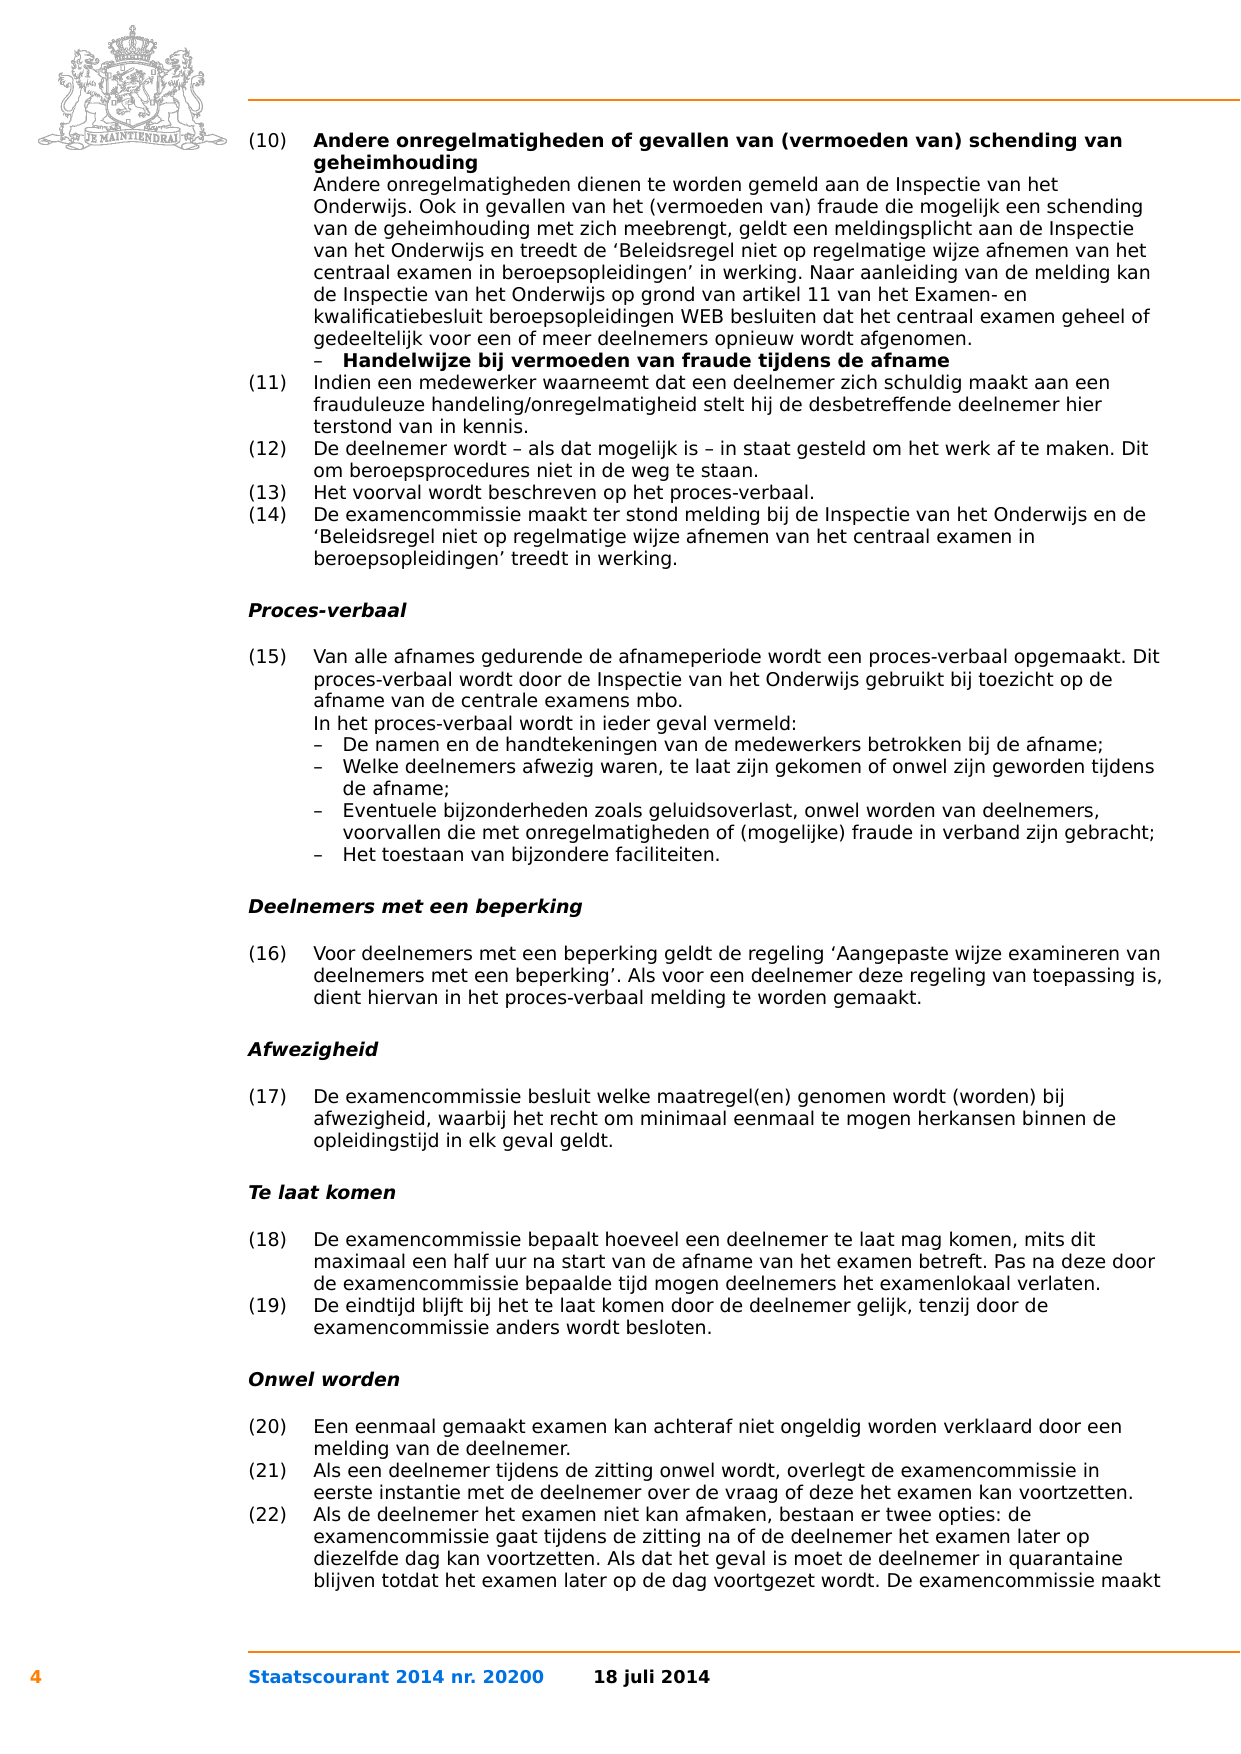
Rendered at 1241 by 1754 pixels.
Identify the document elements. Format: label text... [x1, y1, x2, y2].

text (10) Andere onregelmatigheden of gevallen van (vermoeden van) schending van geheimhouding [248, 130, 1163, 174]
text – De namen en de handtekeningen van de medewerkers betrokken bij de afname; [313, 734, 1163, 756]
text (16) Voor deelnemers met een beperking geldt de regeling ‘Aangepaste wijze examineren van deelnemers met een beperking’. Als voor een deelnemer deze regeling van toepassing is, dient hiervan in het proces-verbaal melding te worden gemaakt. [248, 943, 1163, 1009]
text In het proces-verbaal wordt in ieder geval vermeld: [313, 712, 1163, 734]
text – Het toestaan van bijzondere faciliteiten. [313, 844, 1163, 866]
text (19) De eindtijd blijft bij het te laat komen door de deelnemer gelijk, tenzij door de examencommissie anders wordt besloten. [248, 1295, 1163, 1339]
text (18) De examencommissie bepaalt hoeveel een deelnemer te laat mag komen, mits dit maximaal een half uur na start van de afname van het examen betreft. Pas na deze door de examencommissie bepaalde tijd mogen deelnemers het examenlokaal verlaten. [248, 1229, 1163, 1295]
subtitle Onwel worden [248, 1369, 1163, 1391]
text (12) De deelnemer wordt – als dat mogelijk is – in staat gesteld om het werk af te maken. Dit om beroepsprocedures niet in de weg te staan. [248, 438, 1163, 482]
subtitle Afwezigheid [248, 1039, 1163, 1061]
text – Eventuele bijzonderheden zoals geluidsoverlast, onwel worden van deelnemers, voorvallen die met onregelmatigheden of (mogelijke) fraude in verband zijn gebracht; [313, 800, 1163, 844]
text – Welke deelnemers afwezig waren, te laat zijn gekomen of onwel zijn geworden tijdens de afname; [313, 756, 1163, 800]
text (11) Indien een medewerker waarneemt dat een deelnemer zich schuldig maakt aan een frauduleuze handeling/onregelmatigheid stelt hij de desbetreffende deelnemer hier terstond van in kennis. [248, 372, 1163, 438]
text (22) Als de deelnemer het examen niet kan afmaken, bestaan er twee opties: de examencommissie gaat tijdens de zitting na of de deelnemer het examen later op diezelfde dag kan voortzetten. Als dat het geval is moet de deelnemer in quarantaine blijven totdat het examen later op de dag voortgezet wordt. De examencommissie maakt [248, 1504, 1163, 1592]
text (17) De examencommissie besluit welke maatregel(en) genomen wordt (worden) bij afwezigheid, waarbij het recht om minimaal eenmaal te mogen herkansen binnen de opleidingstijd in elk geval geldt. [248, 1086, 1163, 1152]
text (21) Als een deelnemer tijdens de zitting onwel wordt, overlegt de examencommissie in eerste instantie met de deelnemer over de vraag of deze het examen kan voortzetten. [248, 1460, 1163, 1504]
text (13) Het voorval wordt beschreven op het proces-verbaal. [248, 482, 1163, 503]
text – Handelwijze bij vermoeden van fraude tijdens de afname [313, 350, 1163, 372]
subtitle Deelnemers met een beperking [248, 896, 1163, 918]
subtitle Te laat komen [248, 1182, 1163, 1204]
text (14) De examencommissie maakt ter stond melding bij de Inspectie van het Onderwijs en de ‘Beleidsregel niet op regelmatige wijze afnemen van het centraal examen in beroepsopleidingen’ treedt in werking. [248, 503, 1163, 569]
text (15) Van alle afnames gedurende de afnameperiode wordt een proces-verbaal opgemaakt. Dit proces-verbaal wordt door de Inspectie van het Onderwijs gebruikt bij toezicht op de afname van de centrale examens mbo. [248, 646, 1163, 712]
subtitle Proces-verbaal [248, 599, 1163, 621]
text Andere onregelmatigheden dienen te worden gemeld aan de Inspectie van het Onderwijs. Ook in gevallen van het (vermoeden van) fraude die mogelijk een schending van de geheimhouding met zich meebrengt, geldt een meldingsplicht aan de Inspectie van het Onderwijs en treedt de ‘Beleidsregel niet op regelmatige wijze afnemen van het centraal examen in beroepsopleidingen’ in werking. Naar aanleiding van de melding kan de Inspectie van het Onderwijs op grond van artikel 11 van het Examen- en kwalificatiebesluit beroepsopleidingen WEB besluiten dat het centraal examen geheel of gedeeltelijk voor een of meer deelnemers opnieuw wordt afgenomen. [313, 174, 1163, 350]
text (20) Een eenmaal gemaakt examen kan achteraf niet ongeldig worden verklaard door een melding van de deelnemer. [248, 1416, 1163, 1460]
picture [38, 25, 227, 150]
